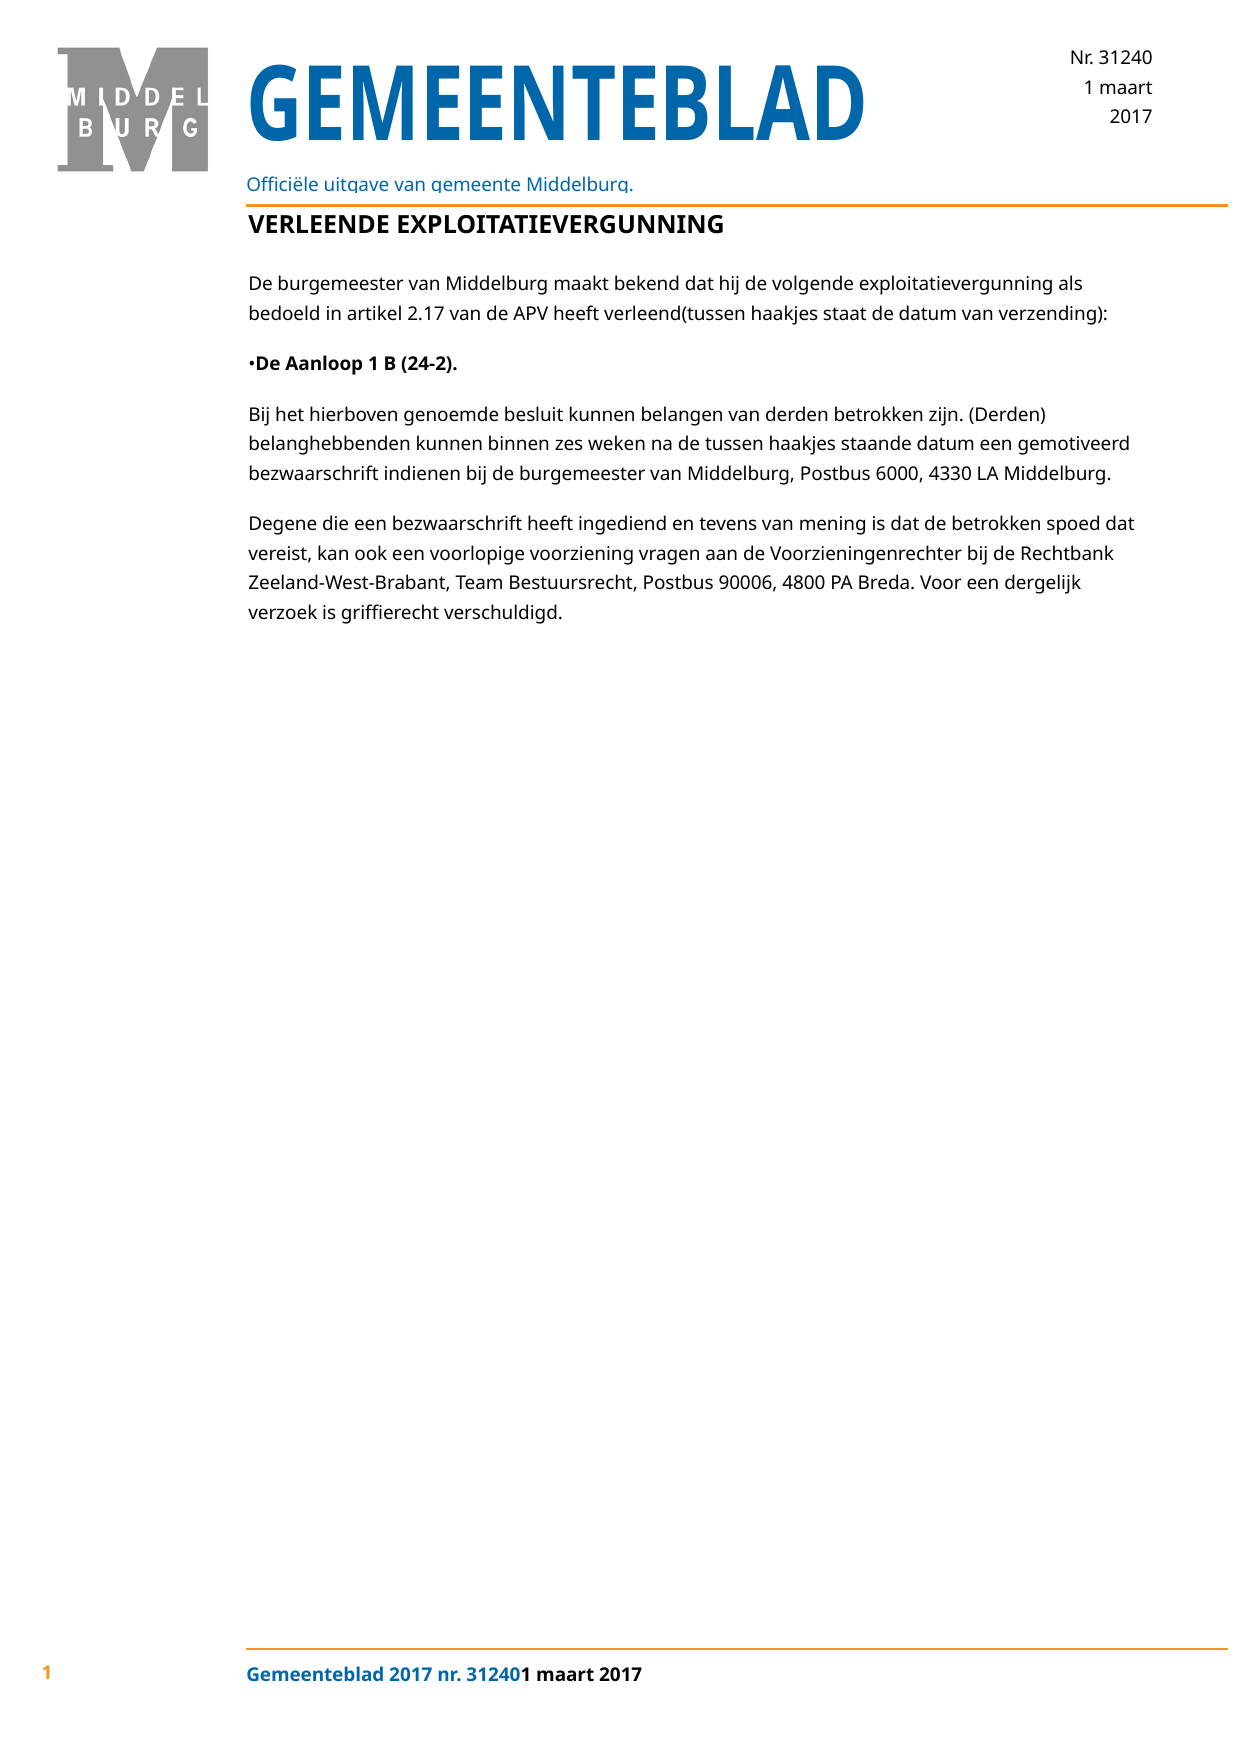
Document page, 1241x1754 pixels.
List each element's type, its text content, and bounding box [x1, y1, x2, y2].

text •De Aanloop 1 B (24-2). [248, 350, 1152, 376]
text Degene die een bezwaarschrift heeft ingediend en tevens van mening is dat de betrokken spoed dat vereist, kan ook een voorlopige voorziening vragen aan de Voorzieningenrechter bij de Rechtbank Zeeland-West-Brabant, Team Bestuursrecht, Postbus 90006, 4800 PA Breda. Voor een dergelijk verzoek is griffierecht verschuldigd. [248, 510, 1152, 625]
picture [41, 47, 231, 172]
text Bij het hierboven genoemde besluit kunnen belangen van derden betrokken zijn. (Derden) belanghebbenden kunnen binnen zes weken na de tussen haakjes staande datum een gemotiveerd bezwaarschrift indienen bij de burgemeester van Middelburg, Postbus 6000, 4330 LA Middelburg. [248, 401, 1152, 486]
text De burgemeester van Middelburg maakt bekend dat hij de volgende exploitatievergunning als bedoeld in artikel 2.17 van de APV heeft verleend(tussen haakjes staat de datum van verzending): [248, 270, 1152, 326]
text VERLEENDE EXPLOITATIEVERGUNNING [248, 207, 1152, 241]
